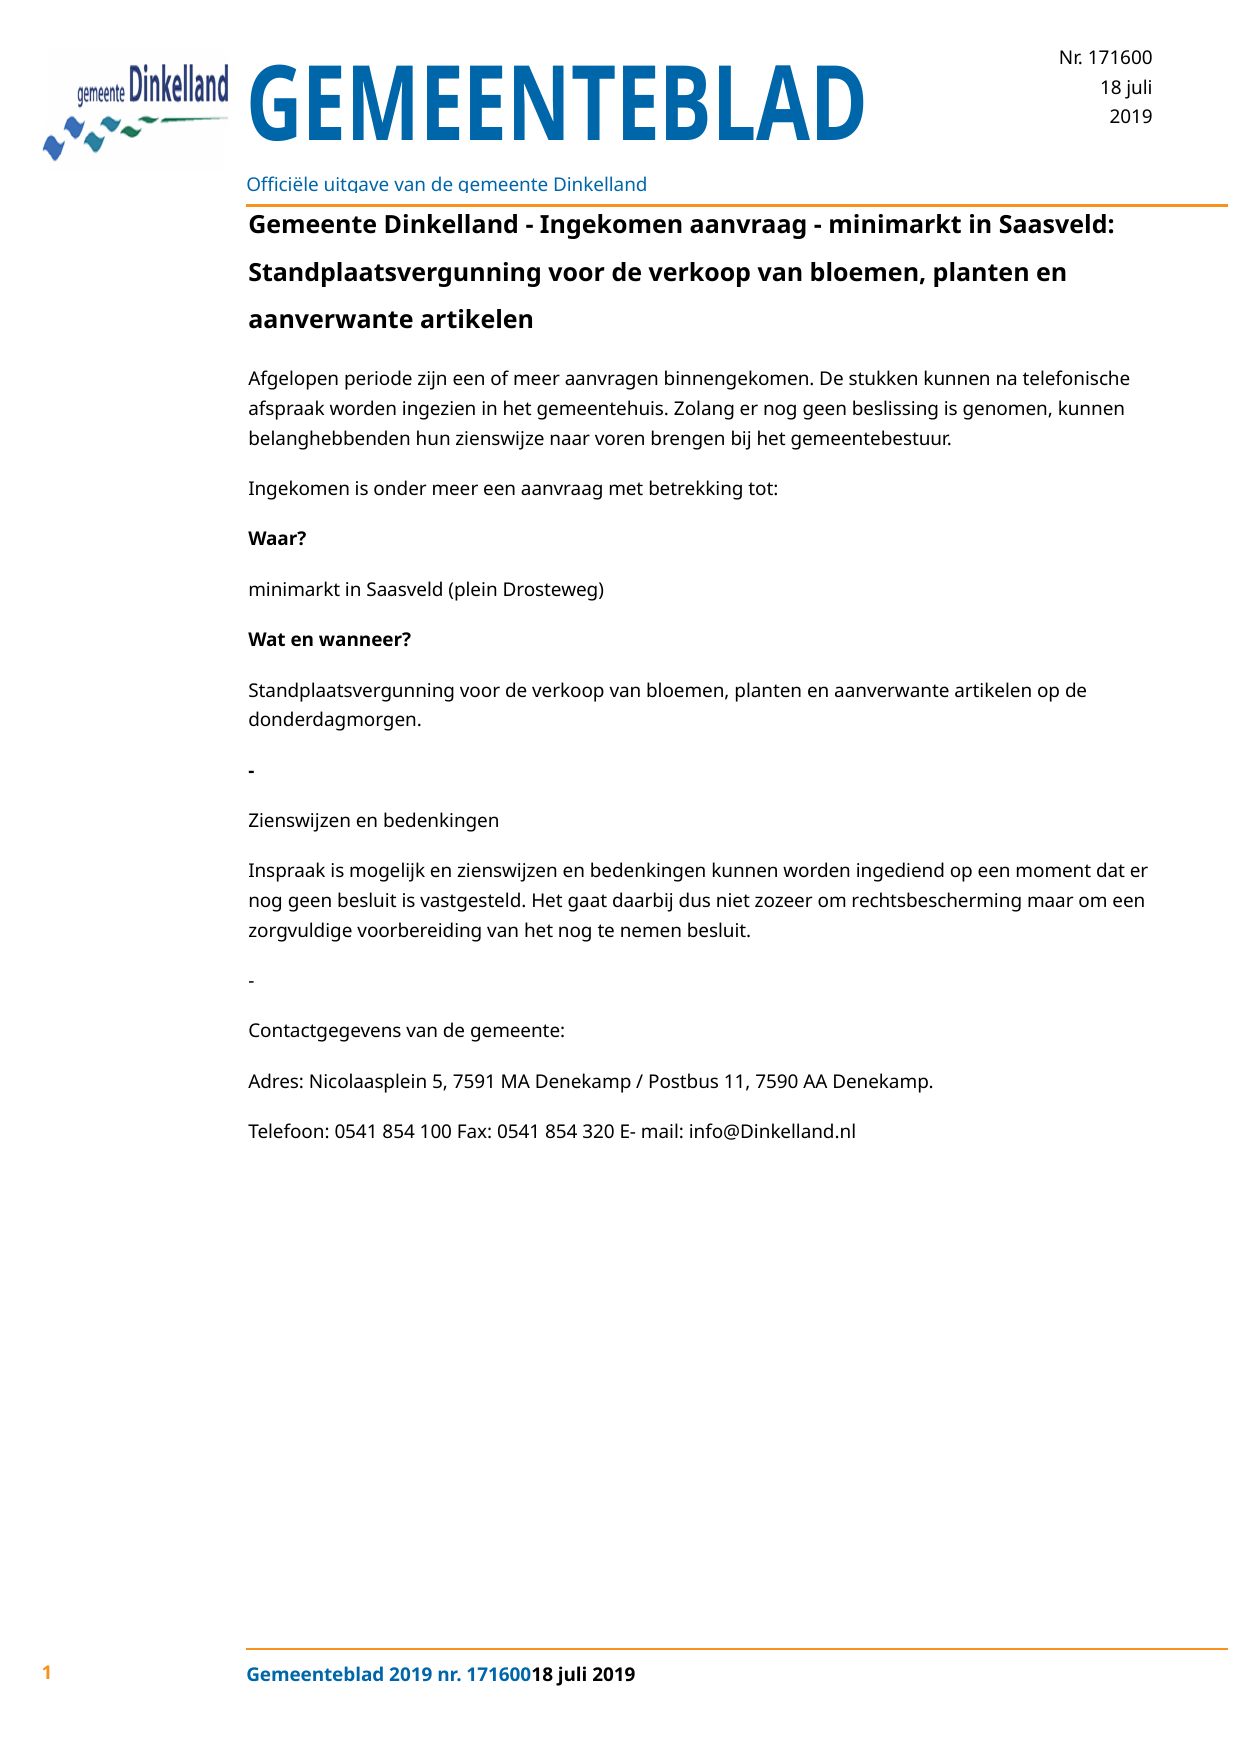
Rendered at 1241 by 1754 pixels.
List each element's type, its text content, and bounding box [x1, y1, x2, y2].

text Afgelopen periode zijn een of meer aanvragen binnengekomen. De stukken kunnen na telefonische afspraak worden ingezien in het gemeentehuis. Zolang er nog geen beslissing is genomen, kunnen belanghebbenden hun zienswijze naar voren brengen bij het gemeentebestuur. [248, 366, 1152, 450]
text Waar? [248, 526, 1152, 551]
text Inspraak is mogelijk en zienswijzen en bedenkingen kunnen worden ingediend op een moment dat er nog geen besluit is vastgesteld. Het gaat daarbij dus niet zozeer om rechtsbescherming maar om een zorgvuldige voorbereiding van het nog te nemen besluit. [248, 858, 1152, 942]
text minimarkt in Saasveld (plein Drosteweg) [248, 576, 1152, 602]
text - [248, 757, 1152, 782]
text Telefoon: 0541 854 100 Fax: 0541 854 320 E- mail: info@Dinkelland.nl [248, 1118, 1152, 1144]
text Ingekomen is onder meer een aanvraag met betrekking tot: [248, 475, 1152, 501]
text - [248, 967, 1152, 993]
text Gemeente Dinkelland - Ingekomen aanvraag - minimarkt in Saasveld: Standplaatsvergunning voor de verkoop van bloemen, planten en aanverwante artikelen [248, 207, 1152, 336]
text Standplaatsvergunning voor de verkoop van bloemen, planten en aanverwante artikelen op de donderdagmorgen. [248, 677, 1152, 732]
text Adres: Nicolaasplein 5, 7591 MA Denekamp / Postbus 11, 7590 AA Denekamp. [248, 1068, 1152, 1094]
text Contactgegevens van de gemeente: [248, 1018, 1152, 1043]
text Wat en wanneer? [248, 626, 1152, 652]
text Zienswijzen en bedenkingen [248, 807, 1152, 833]
picture [41, 47, 231, 172]
